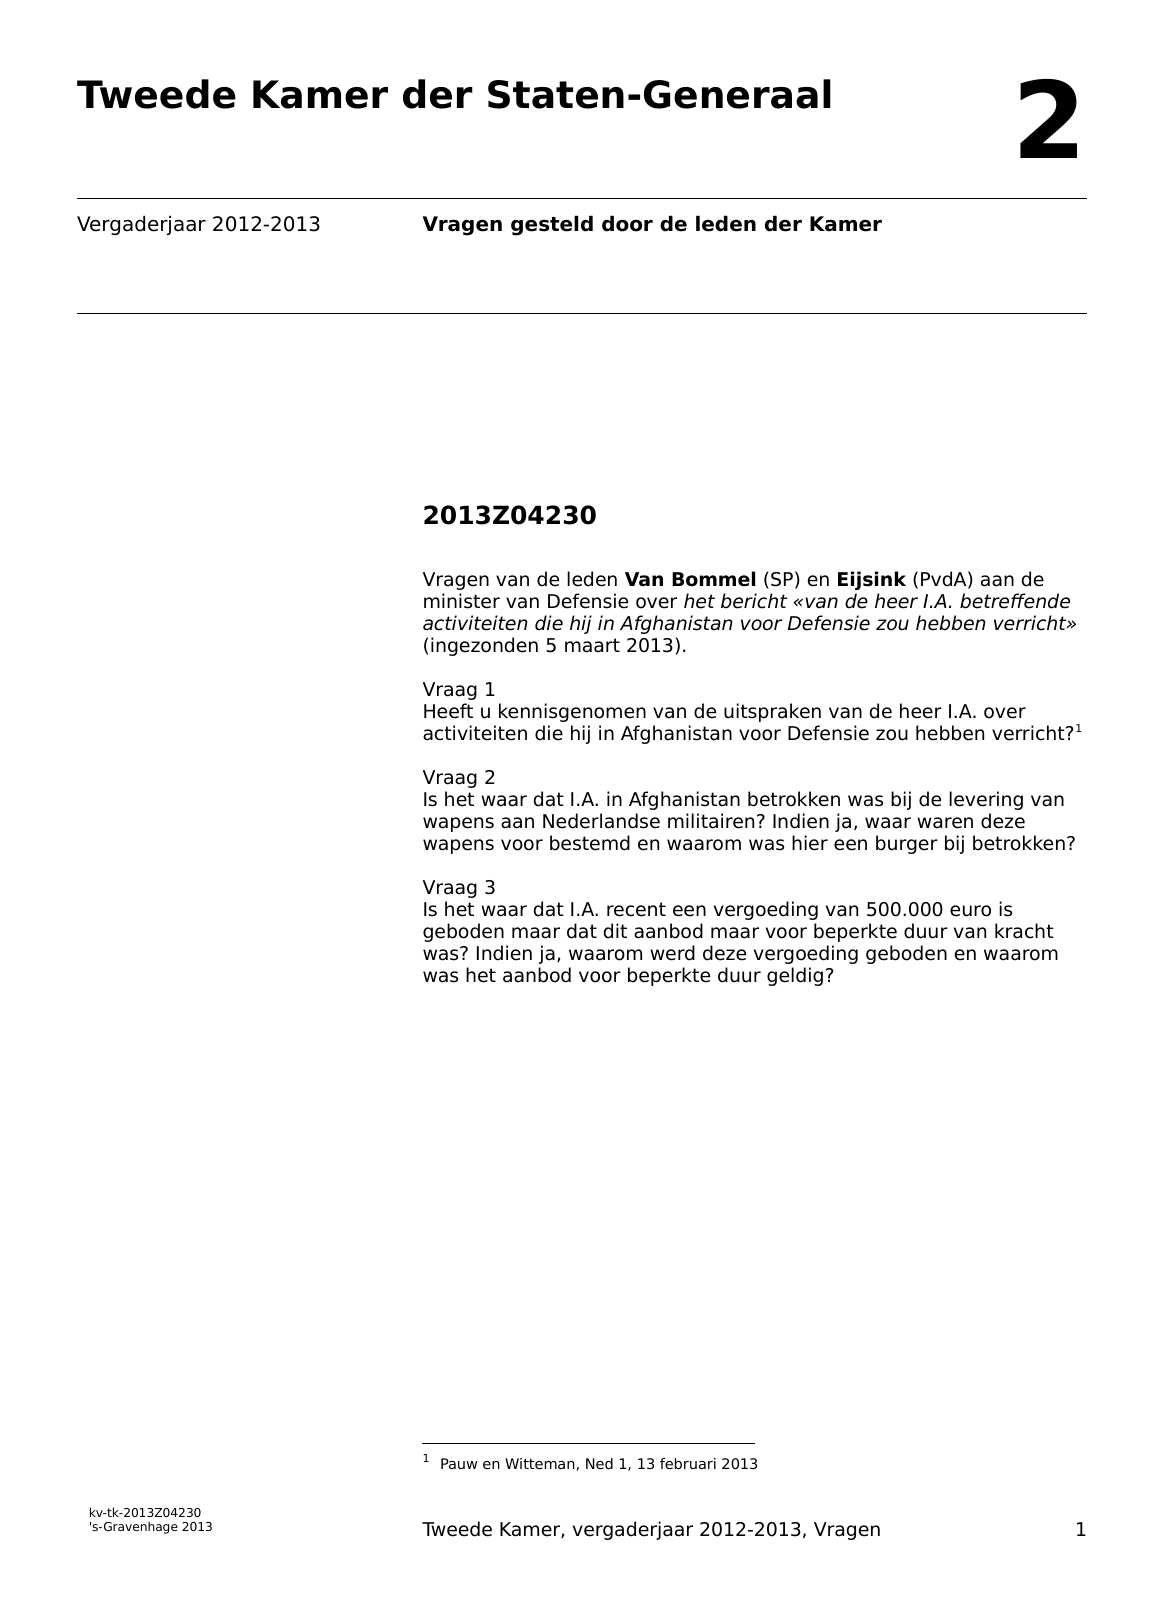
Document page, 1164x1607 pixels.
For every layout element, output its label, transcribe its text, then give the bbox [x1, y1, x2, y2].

text Vragen van de leden Van Bommel (SP) en Eijsink (PvdA) aan de minister van Defensie over het bericht «van de heer I.A. betreffende activiteiten die hij in Afghanistan voor Defensie zou hebben verricht» (ingezonden 5 maart 2013). [422, 569, 1087, 657]
text Pauw en Witteman, Ned 1, 13 februari 2013 [422, 1452, 1087, 1474]
table_cell Vergaderjaar 2012-2013 [77, 199, 422, 313]
text Vraag 2 [422, 767, 1087, 789]
text Is het waar dat I.A. recent een vergoeding van 500.000 euro is geboden maar dat dit aanbod maar voor beperkte duur van kracht was? Indien ja, waarom werd deze vergoeding geboden en waarom was het aanbod voor beperkte duur geldig? [422, 899, 1087, 987]
text kv-tk-2013Z04230 [88, 1506, 323, 1520]
table_header 2 [886, 59, 1087, 198]
text 2013Z04230 [422, 501, 1087, 531]
text Vraag 1 [422, 679, 1087, 701]
table_cell Vragen gesteld door de leden der Kamer [422, 199, 1087, 313]
table_header Tweede Kamer der Staten-Generaal [77, 59, 886, 198]
text 's-Gravenhage 2013 [88, 1520, 323, 1534]
text Heeft u kennisgenomen van de uitspraken van de heer I.A. over activiteiten die hij in Afghanistan voor Defensie zou hebben verricht? [422, 701, 1087, 745]
text Vraag 3 [422, 877, 1087, 899]
text Is het waar dat I.A. in Afghanistan betrokken was bij de levering van wapens aan Nederlandse militairen? Indien ja, waar waren deze wapens voor bestemd en waarom was hier een burger bij betrokken? [422, 789, 1087, 855]
